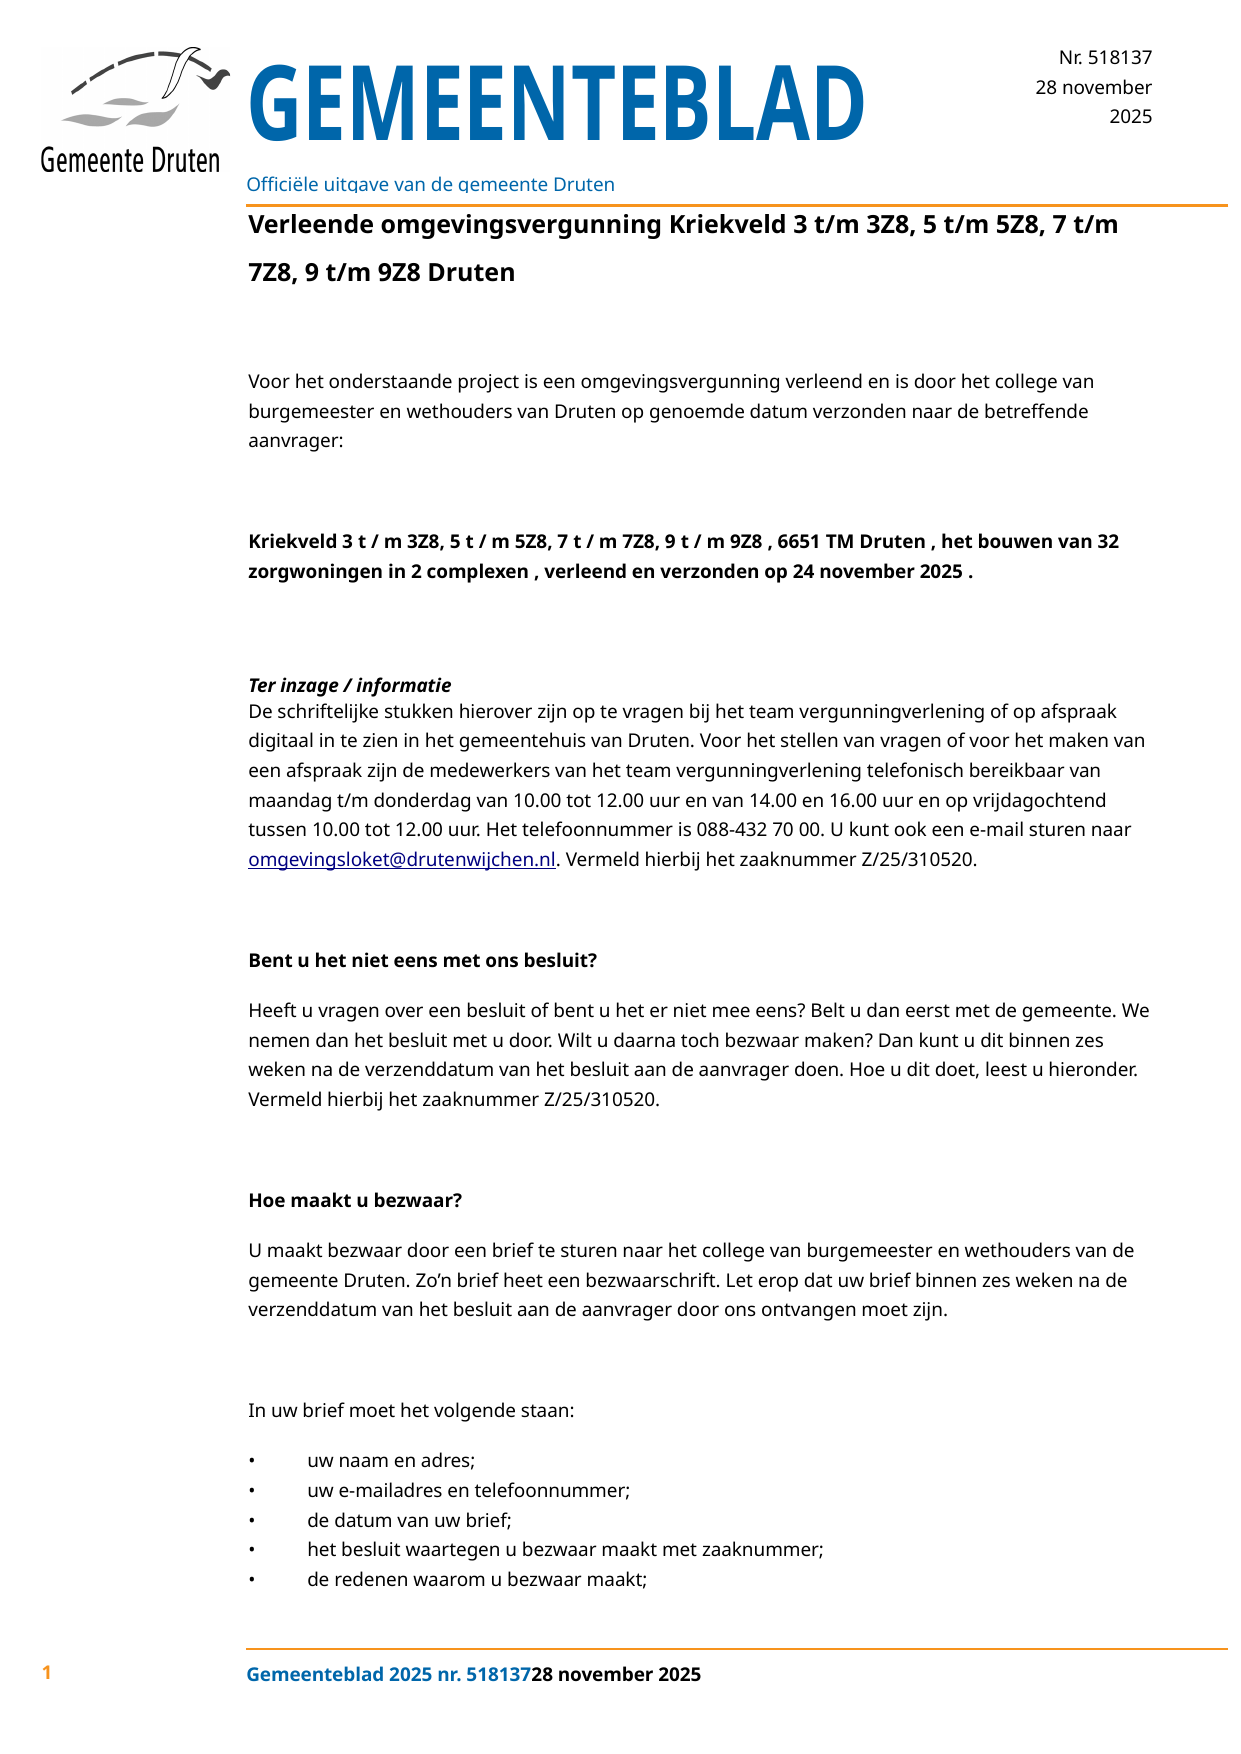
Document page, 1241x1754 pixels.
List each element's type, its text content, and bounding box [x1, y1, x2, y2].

list uw e-mailadres en telefoonnummer; [248, 1477, 1152, 1503]
list het besluit waartegen u bezwaar maakt met zaaknummer; [248, 1536, 1152, 1562]
text U maakt bezwaar door een brief te sturen naar het college van burgemeester en wethouders van de gemeente Druten. Zo’n brief heet een bezwaarschrift. Let erop dat uw brief binnen zes weken na de verzenddatum van het besluit aan de aanvrager door ons ontvangen moet zijn. [248, 1237, 1152, 1322]
text Voor het onderstaande project is een omgevingsvergunning verleend en is door het college van burgemeester en wethouders van Druten op genoemde datum verzonden naar de betreffende aanvrager: [248, 368, 1152, 453]
list de redenen waarom u bezwaar maakt; [248, 1566, 1152, 1592]
text Verleende omgevingsvergunning Kriekveld 3 t/m 3Z8, 5 t/m 5Z8, 7 t/m 7Z8, 9 t/m 9Z8 Druten [248, 207, 1152, 288]
list de datum van uw brief; [248, 1507, 1152, 1532]
text Kriekveld 3 t / m 3Z8, 5 t / m 5Z8, 7 t / m 7Z8, 9 t / m 9Z8 , 6651 TM Druten , het bouwen van 32 zorgwoningen in 2 complexen , verleend en verzonden op 24 november 2025 . [248, 528, 1152, 584]
picture [41, 47, 231, 172]
list uw naam en adres; [248, 1448, 1152, 1473]
text Heeft u vragen over een besluit of bent u het er niet mee eens? Belt u dan eerst met de gemeente. We nemen dan het besluit met u door. Wilt u daarna toch bezwaar maken? Dan kunt u dit binnen zes weken na de verzenddatum van het besluit aan de aanvrager doen. Hoe u dit doet, leest u hieronder. Vermeld hierbij het zaaknummer Z/25/310520. [248, 997, 1152, 1112]
text Bent u het niet eens met ons besluit? [248, 947, 1152, 972]
text In uw brief moet het volgende staan: [248, 1397, 1152, 1423]
text Hoe maakt u bezwaar? [248, 1187, 1152, 1212]
text De schriftelijke stukken hierover zijn op te vragen bij het team vergunningverlening of op afspraak digitaal in te zien in het gemeentehuis van Druten. Voor het stellen van vragen of voor het maken van een afspraak zijn de medewerkers van het team vergunningverlening telefonisch bereikbaar van maandag t/m donderdag van 10.00 tot 12.00 uur en van 14.00 en 16.00 uur en op vrijdagochtend tussen 10.00 tot 12.00 uur. Het telefoonnummer is 088-432 70 00. U kunt ook een e-mail sturen naar omgevingsloket@drutenwijchen.nl. Vermeld hierbij het zaaknummer Z/25/310520. [248, 698, 1152, 872]
text Ter inzage / informatie [248, 672, 1152, 698]
